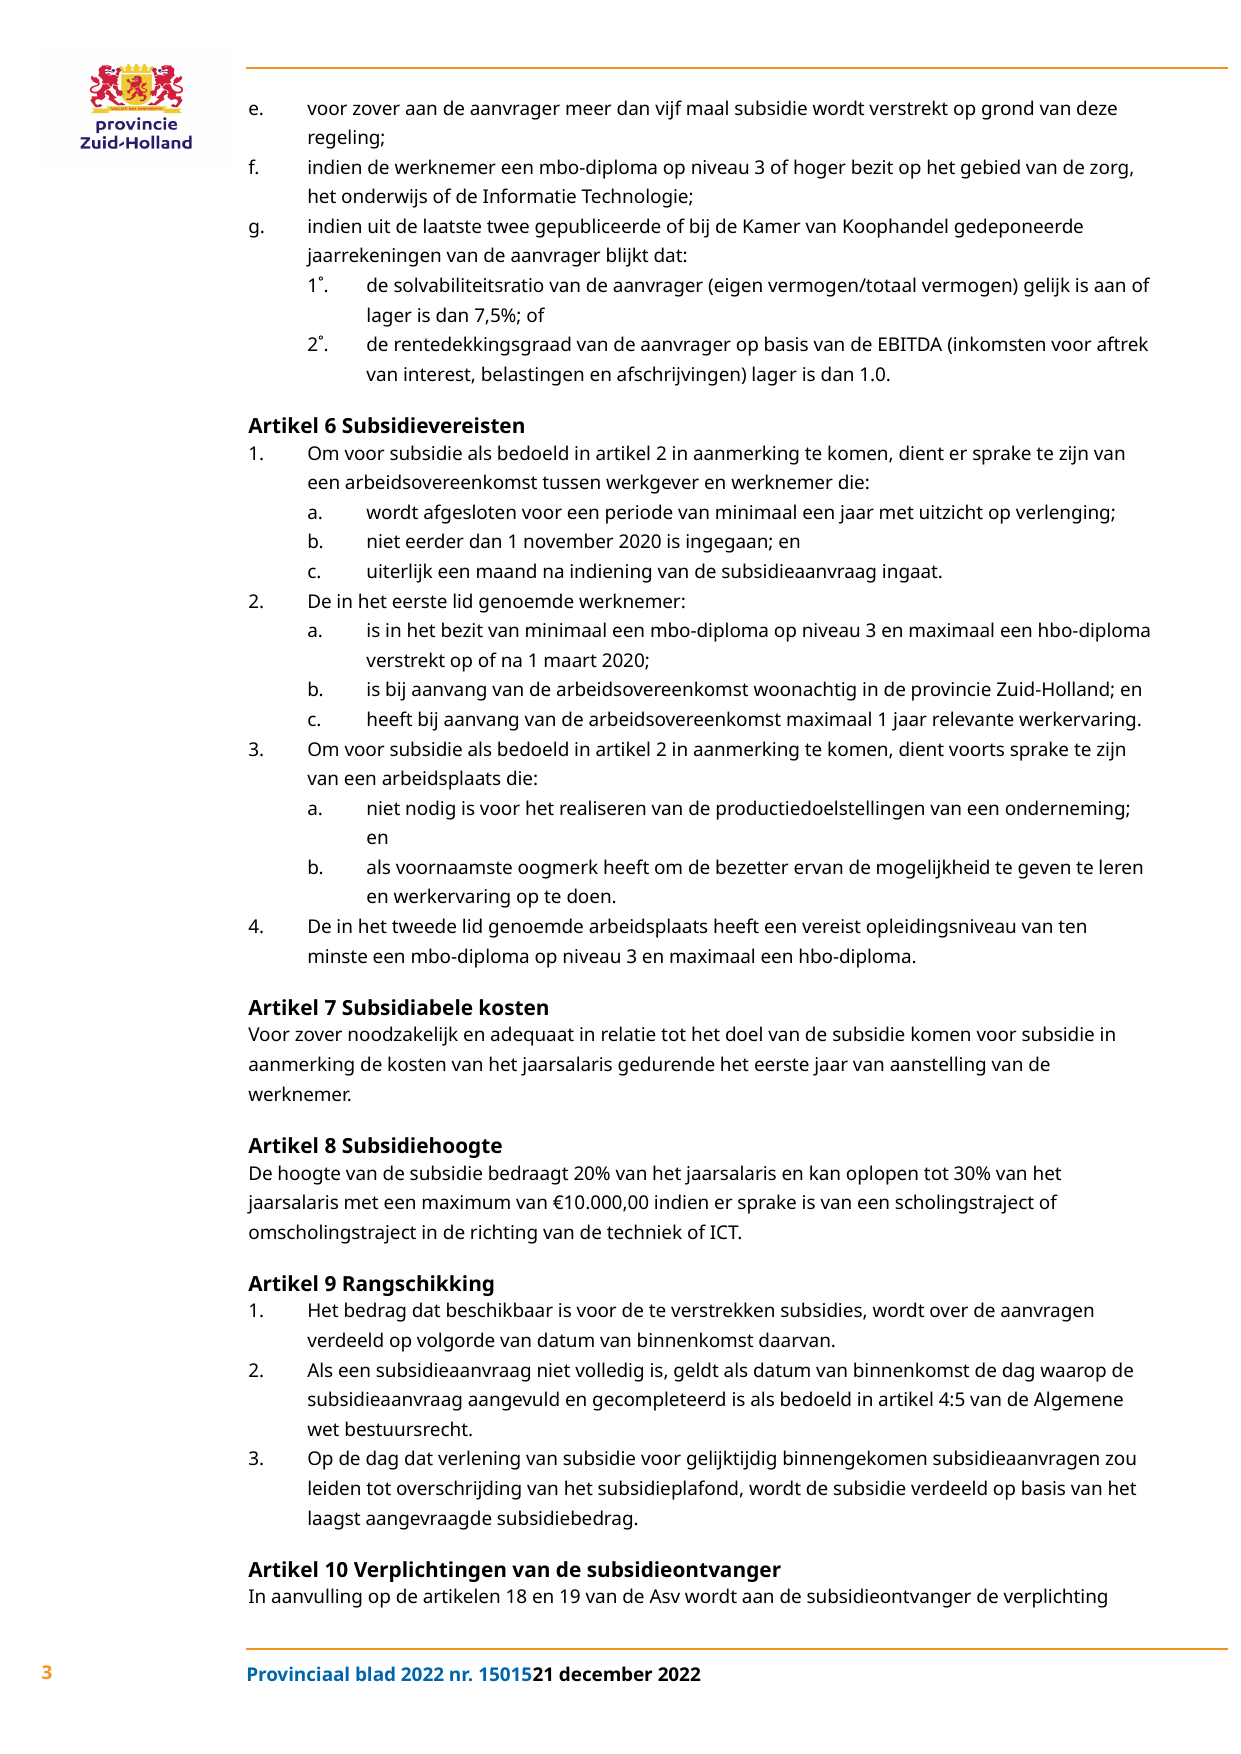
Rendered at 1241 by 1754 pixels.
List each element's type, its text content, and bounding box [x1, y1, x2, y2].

list de rentedekkingsgraad van de aanvrager op basis van de EBITDA (inkomsten voor aftrek van interest, belastingen en afschrijvingen) lager is dan 1.0. [307, 331, 1152, 387]
list heeft bij aanvang van de arbeidsovereenkomst maximaal 1 jaar relevante werkervaring. [307, 706, 1152, 732]
list niet eerder dan 1 november 2020 is ingegaan; en [307, 529, 1152, 554]
list Om voor subsidie als bedoeld in artikel 2 in aanmerking te komen, dient er sprake te zijn van een arbeidsovereenkomst tussen werkgever en werknemer die: [248, 440, 1152, 495]
list de solvabiliteitsratio van de aanvrager (eigen vermogen/totaal vermogen) gelijk is aan of lager is dan 7,5%; of [307, 272, 1152, 328]
text Artikel 9 Rangschikking [248, 1269, 1152, 1298]
list is bij aanvang van de arbeidsovereenkomst woonachtig in de provincie Zuid-Holland; en [307, 677, 1152, 702]
list voor zover aan de aanvrager meer dan vijf maal subsidie wordt verstrekt op grond van deze regeling; [248, 95, 1152, 150]
list Om voor subsidie als bedoeld in artikel 2 in aanmerking te komen, dient voorts sprake te zijn van een arbeidsplaats die: [248, 736, 1152, 791]
list De in het tweede lid genoemde arbeidsplaats heeft een vereist opleidingsniveau van ten minste een mbo-diploma op niveau 3 en maximaal een hbo-diploma. [248, 913, 1152, 968]
list Als een subsidieaanvraag niet volledig is, geldt als datum van binnenkomst de dag waarop de subsidieaanvraag aangevuld en gecompleteerd is als bedoeld in artikel 4:5 van de Algemene wet bestuursrecht. [248, 1357, 1152, 1442]
list uiterlijk een maand na indiening van de subsidieaanvraag ingaat. [307, 558, 1152, 584]
picture [41, 47, 231, 172]
text Artikel 7 Subsidiabele kosten [248, 993, 1152, 1022]
list De in het eerste lid genoemde werknemer: [248, 588, 1152, 613]
list indien de werknemer een mbo-diploma op niveau 3 of hoger bezit op het gebied van de zorg, het onderwijs of de Informatie Technologie; [248, 154, 1152, 209]
list is in het bezit van minimaal een mbo-diploma op niveau 3 en maximaal een hbo-diploma verstrekt op of na 1 maart 2020; [307, 617, 1152, 673]
list Op de dag dat verlening van subsidie voor gelijktijdig binnengekomen subsidieaanvragen zou leiden tot overschrijding van het subsidieplafond, wordt de subsidie verdeeld op basis van het laagst aangevraagde subsidiebedrag. [248, 1446, 1152, 1531]
text Artikel 6 Subsidievereisten [248, 411, 1152, 440]
list Het bedrag dat beschikbaar is voor de te verstrekken subsidies, wordt over de aanvragen verdeeld op volgorde van datum van binnenkomst daarvan. [248, 1298, 1152, 1353]
list indien uit de laatste twee gepubliceerde of bij de Kamer van Koophandel gedeponeerde jaarrekeningen van de aanvrager blijkt dat: [248, 213, 1152, 268]
text Voor zover noodzakelijk en adequaat in relatie tot het doel van de subsidie komen voor subsidie in aanmerking de kosten van het jaarsalaris gedurende het eerste jaar van aanstelling van de werknemer. [248, 1022, 1152, 1107]
text Artikel 8 Subsidiehoogte [248, 1131, 1152, 1160]
text De hoogte van de subsidie bedraagt 20% van het jaarsalaris en kan oplopen tot 30% van het jaarsalaris met een maximum van €10.000,00 indien er sprake is van een scholingstraject of omscholingstraject in de richting van de techniek of ICT. [248, 1160, 1152, 1244]
list niet nodig is voor het realiseren van de productiedoelstellingen van een onderneming; en [307, 795, 1152, 850]
text Artikel 10 Verplichtingen van de subsidieontvanger [248, 1555, 1152, 1584]
list wordt afgesloten voor een periode van minimaal een jaar met uitzicht op verlenging; [307, 499, 1152, 525]
text In aanvulling op de artikelen 18 en 19 van de Asv wordt aan de subsidieontvanger de verplichting [248, 1584, 1152, 1609]
list als voornaamste oogmerk heeft om de bezetter ervan de mogelijkheid te geven te leren en werkervaring op te doen. [307, 854, 1152, 909]
